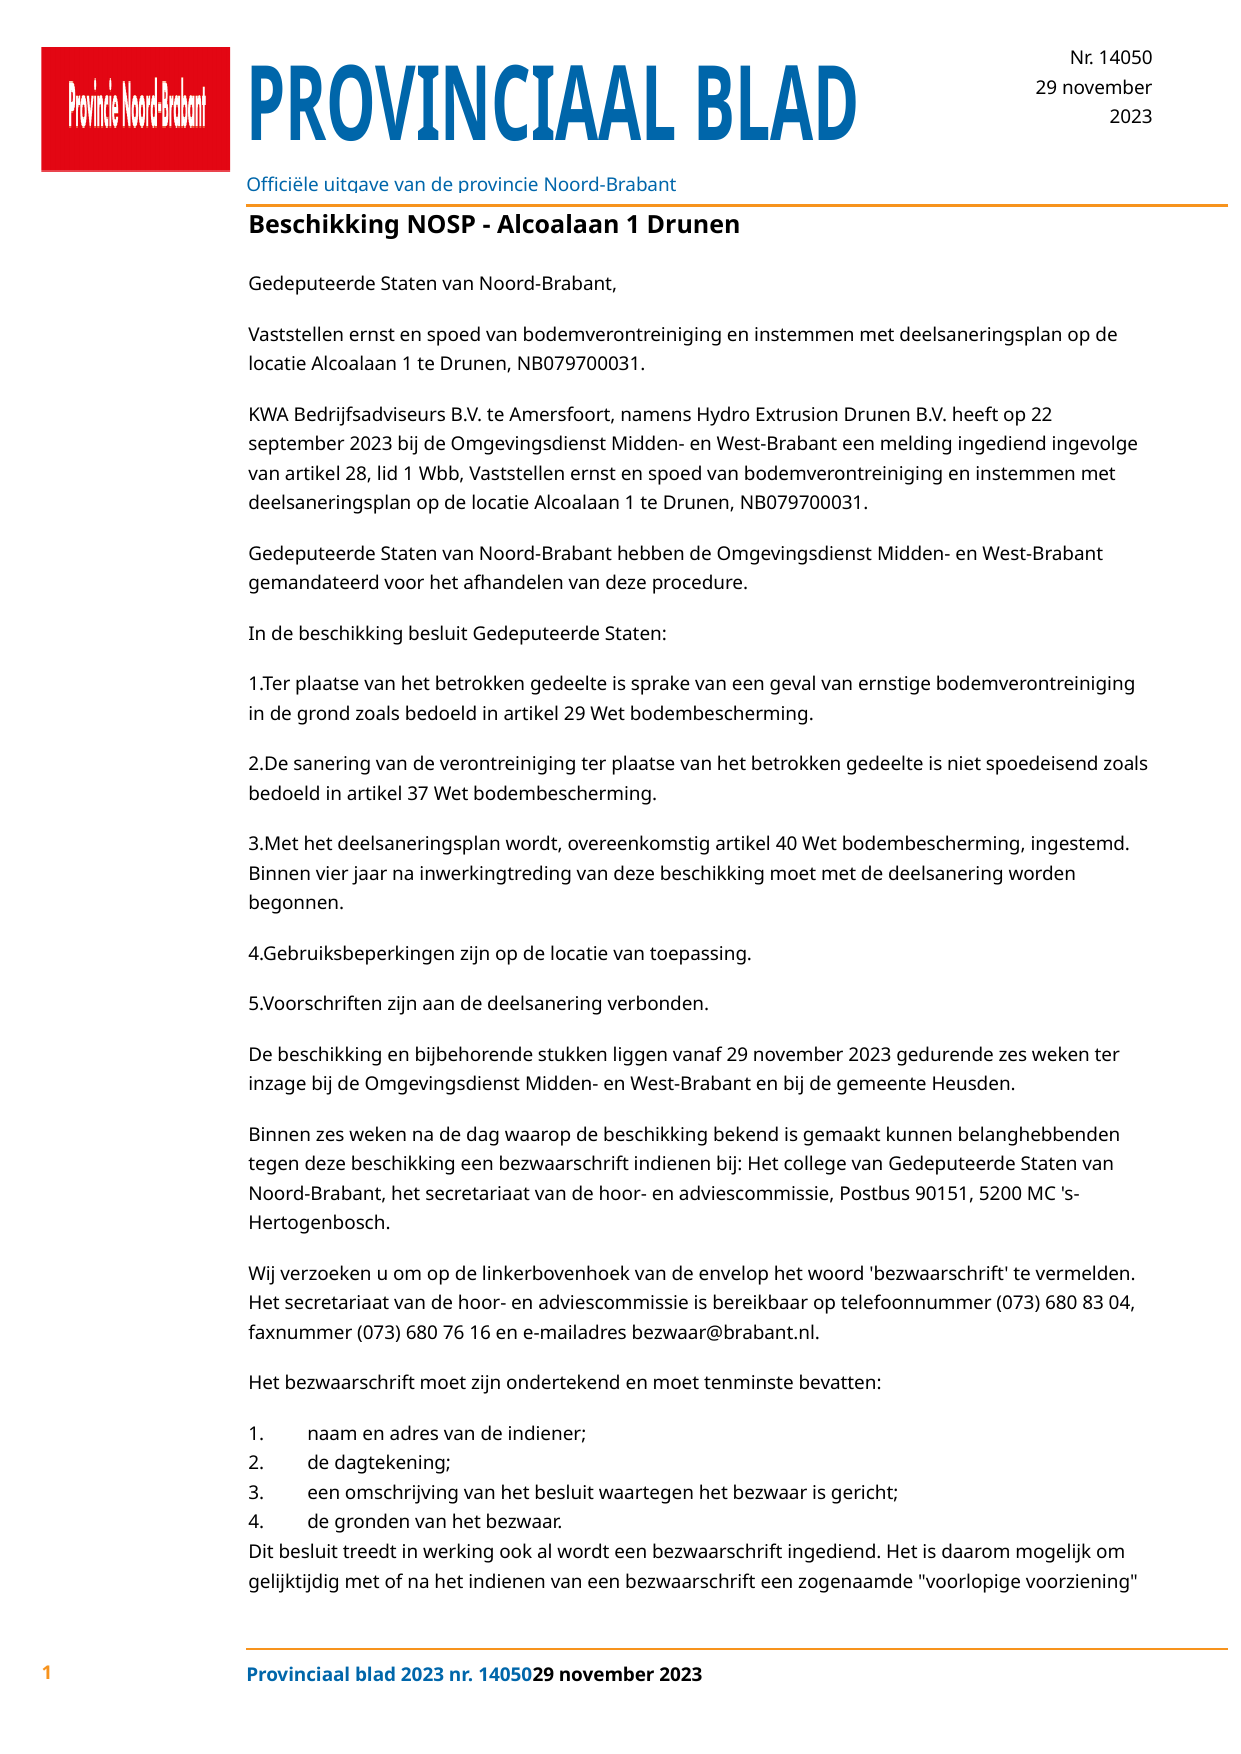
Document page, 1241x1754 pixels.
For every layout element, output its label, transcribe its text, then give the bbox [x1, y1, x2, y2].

text 3.Met het deelsaneringsplan wordt, overeenkomstig artikel 40 Wet bodembescherming, ingestemd. Binnen vier jaar na inwerkingtreding van deze beschikking moet met de deelsanering worden begonnen. [248, 830, 1152, 915]
text De beschikking en bijbehorende stukken liggen vanaf 29 november 2023 gedurende zes weken ter inzage bij de Omgevingsdienst Midden- en West-Brabant en bij de gemeente Heusden. [248, 1041, 1152, 1096]
text Gedeputeerde Staten van Noord-Brabant, [248, 270, 1152, 296]
text 4.Gebruiksbeperkingen zijn op de locatie van toepassing. [248, 940, 1152, 966]
text Dit besluit treedt in werking ook al wordt een bezwaarschrift ingediend. Het is daarom mogelijk om gelijktijdig met of na het indienen van een bezwaarschrift een zogenaamde "voorlopige voorziening" [248, 1538, 1152, 1593]
text 5.Voorschriften zijn aan de deelsanering verbonden. [248, 990, 1152, 1016]
picture [41, 47, 231, 172]
text KWA Bedrijfsadviseurs B.V. te Amersfoort, namens Hydro Extrusion Drunen B.V. heeft op 22 september 2023 bij de Omgevingsdienst Midden- en West-Brabant een melding ingediend ingevolge van artikel 28, lid 1 Wbb, Vaststellen ernst en spoed van bodemverontreiniging en instemmen met deelsaneringsplan op de locatie Alcoalaan 1 te Drunen, NB079700031. [248, 401, 1152, 515]
list de dagtekening; [248, 1449, 1152, 1475]
text Het bezwaarschrift moet zijn ondertekend en moet tenminste bevatten: [248, 1369, 1152, 1395]
text In de beschikking besluit Gedeputeerde Staten: [248, 620, 1152, 646]
text 1.Ter plaatse van het betrokken gedeelte is sprake van een geval van ernstige bodemverontreiniging in de grond zoals bedoeld in artikel 29 Wet bodembescherming. [248, 670, 1152, 726]
list naam en adres van de indiener; [248, 1420, 1152, 1446]
text Wij verzoeken u om op de linkerbovenhoek van de envelop het woord 'bezwaarschrift' te vermelden. Het secretariaat van de hoor- en adviescommissie is bereikbaar op telefoonnummer (073) 680 83 04, faxnummer (073) 680 76 16 en e-mailadres bezwaar@brabant.nl. [248, 1260, 1152, 1345]
text Vaststellen ernst en spoed van bodemverontreiniging en instemmen met deelsaneringsplan op de locatie Alcoalaan 1 te Drunen, NB079700031. [248, 321, 1152, 376]
text Gedeputeerde Staten van Noord-Brabant hebben de Omgevingsdienst Midden- en West-Brabant gemandateerd voor het afhandelen van deze procedure. [248, 540, 1152, 595]
text 2.De sanering van de verontreiniging ter plaatse van het betrokken gedeelte is niet spoedeisend zoals bedoeld in artikel 37 Wet bodembescherming. [248, 750, 1152, 806]
list een omschrijving van het besluit waartegen het bezwaar is gericht; [248, 1479, 1152, 1505]
text Binnen zes weken na de dag waarop de beschikking bekend is gemaakt kunnen belanghebbenden tegen deze beschikking een bezwaarschrift indienen bij: Het college van Gedeputeerde Staten van Noord-Brabant, het secretariaat van de hoor- en adviescommissie, Postbus 90151, 5200 MC 's-Hertogenbosch. [248, 1121, 1152, 1235]
list de gronden van het bezwaar. [248, 1509, 1152, 1534]
text Beschikking NOSP - Alcoalaan 1 Drunen [248, 207, 1152, 241]
